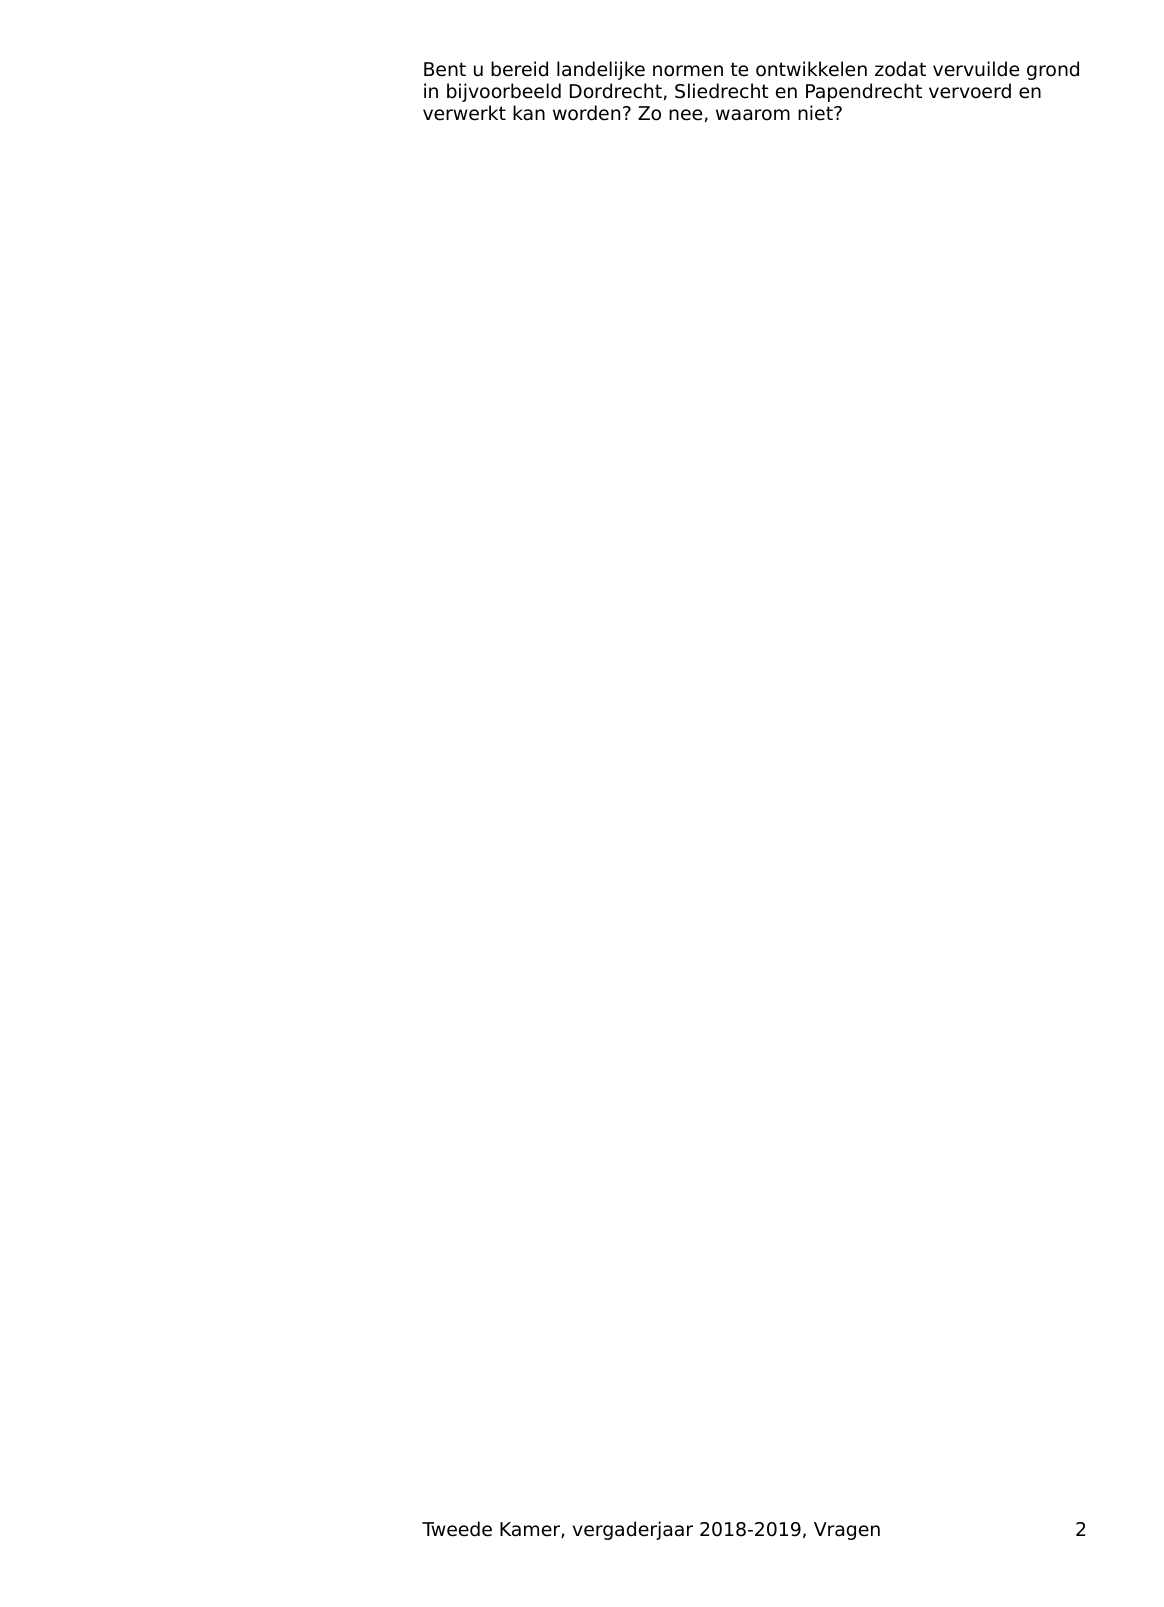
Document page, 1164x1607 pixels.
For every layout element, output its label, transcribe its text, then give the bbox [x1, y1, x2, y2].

text Bent u bereid landelijke normen te ontwikkelen zodat vervuilde grond in bijvoorbeeld Dordrecht, Sliedrecht en Papendrecht vervoerd en verwerkt kan worden? Zo nee, waarom niet? [422, 59, 1087, 125]
